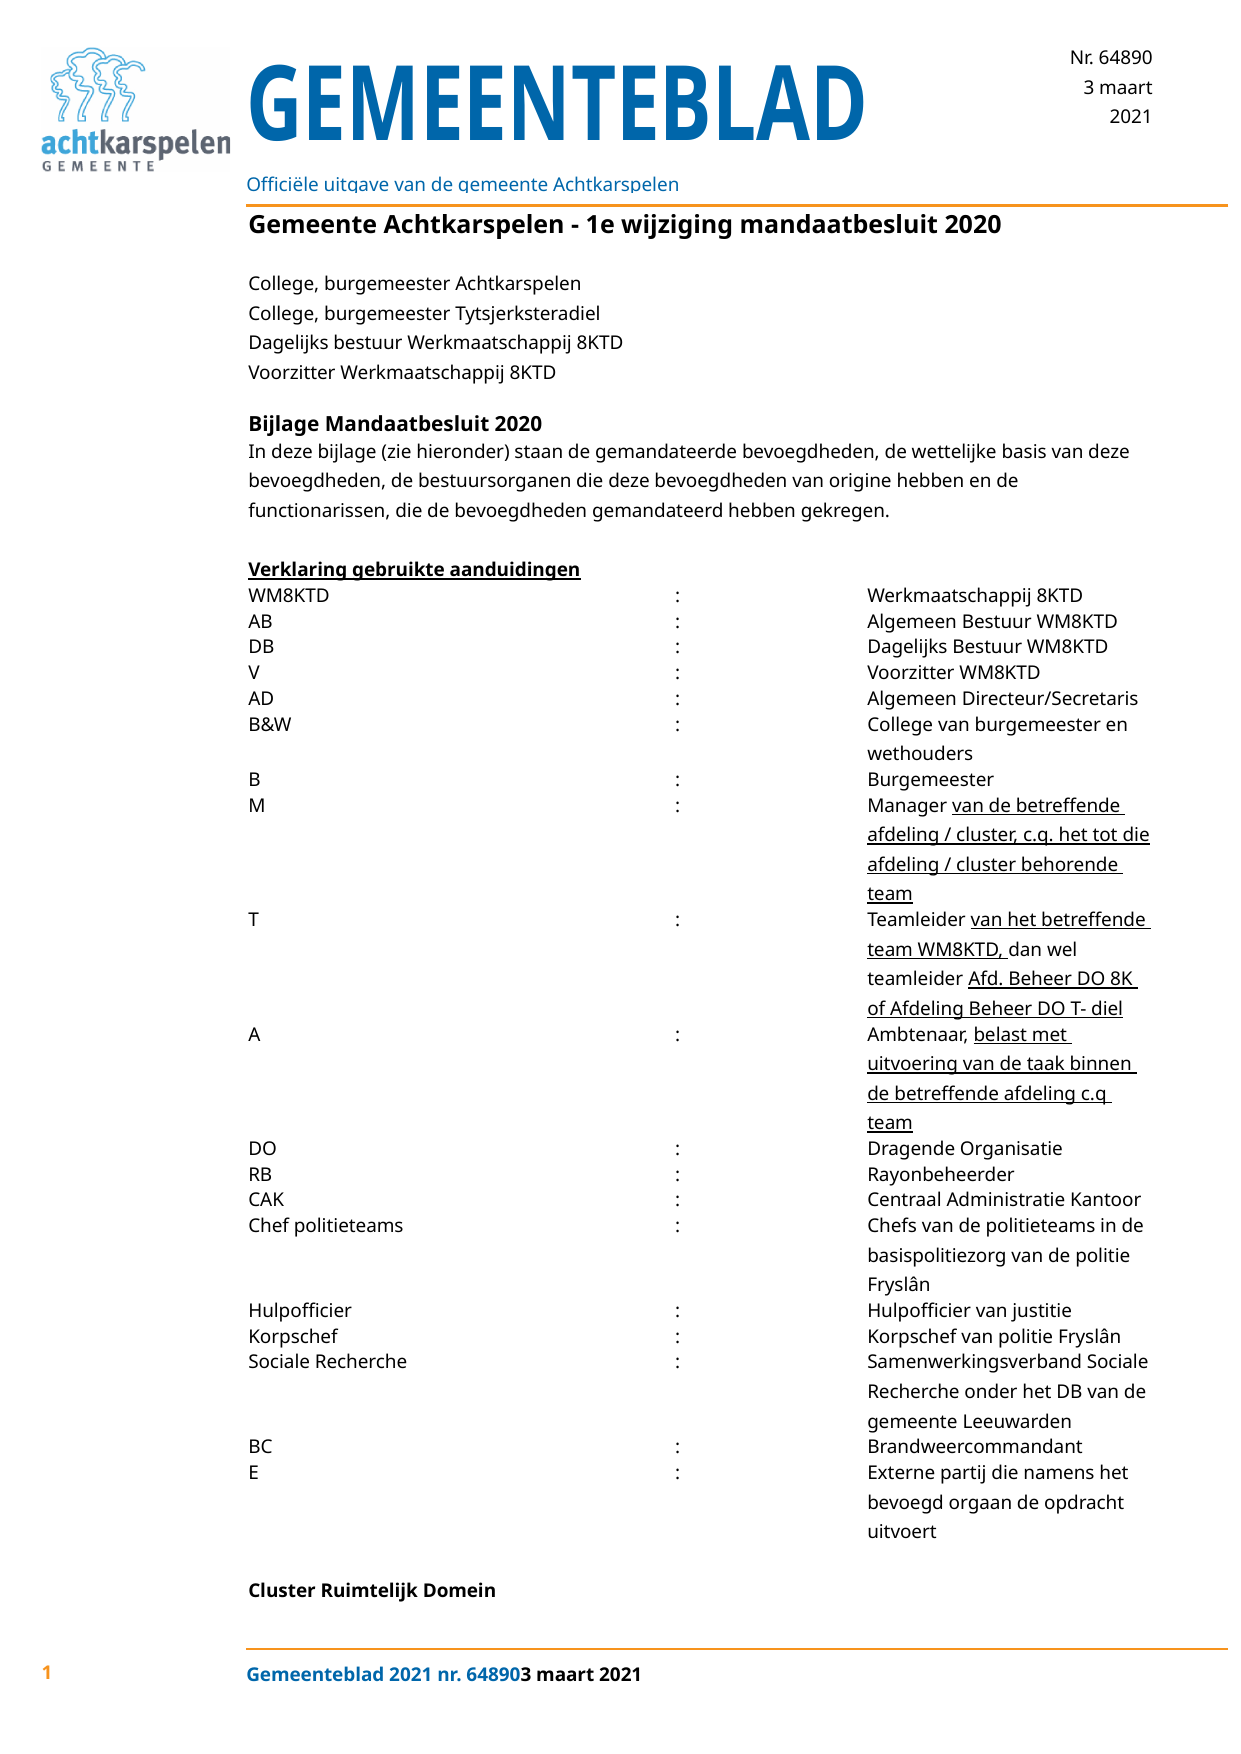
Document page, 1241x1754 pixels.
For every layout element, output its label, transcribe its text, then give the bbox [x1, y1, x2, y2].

table_cell Chef politieteams [248, 1213, 675, 1297]
table_cell Hulpofficier [248, 1297, 675, 1323]
table_cell WM8KTD [248, 582, 675, 608]
table_cell : [675, 1161, 867, 1187]
table_cell : [675, 711, 867, 766]
text College, burgemeester Achtkarspelen [248, 270, 1152, 296]
table_cell B&W [248, 711, 675, 766]
table_cell : [675, 608, 867, 633]
table_cell Sociale Recherche [248, 1349, 675, 1434]
table_cell : [675, 1459, 867, 1544]
table_cell : [675, 792, 867, 906]
table_cell Burgemeester [867, 766, 1152, 792]
table_cell : [675, 766, 867, 792]
table_cell M [248, 792, 675, 906]
table_cell E [248, 1459, 675, 1544]
table_cell : [675, 1213, 867, 1297]
table_cell A [248, 1021, 675, 1135]
table_cell : [675, 659, 867, 685]
picture [41, 47, 231, 172]
table_cell : [675, 685, 867, 711]
table_cell T [248, 906, 675, 1021]
table_cell : [675, 634, 867, 659]
table_cell Rayonbeheerder [867, 1161, 1152, 1187]
text Gemeente Achtkarspelen - 1e wijziging mandaatbesluit 2020 [248, 207, 1152, 241]
table_cell BC [248, 1434, 675, 1459]
text Dagelijks bestuur Werkmaatschappij 8KTD [248, 329, 1152, 355]
table_cell Korpschef [248, 1323, 675, 1349]
table_cell Hulpofficier van justitie [867, 1297, 1152, 1323]
table_cell Externe partij die namens het bevoegd orgaan de opdracht uitvoert [867, 1459, 1152, 1544]
table_cell RB [248, 1161, 675, 1187]
table_cell : [675, 1135, 867, 1161]
table_cell : [675, 1297, 867, 1323]
table_cell Algemeen Bestuur WM8KTD [867, 608, 1152, 633]
table_cell Algemeen Directeur/Secretaris [867, 685, 1152, 711]
text College, burgemeester Tytsjerksteradiel [248, 300, 1152, 326]
table_cell : [675, 1349, 867, 1434]
table_cell DO [248, 1135, 675, 1161]
table_cell AD [248, 685, 675, 711]
table_cell Dragende Organisatie [867, 1135, 1152, 1161]
text Bijlage Mandaatbesluit 2020 [248, 409, 1152, 438]
table_cell Korpschef van politie Fryslân [867, 1323, 1152, 1349]
table_cell Samenwerkingsverband Sociale Recherche onder het DB van de gemeente Leeuwarden [867, 1349, 1152, 1434]
table_header Verklaring gebruikte aanduidingen [248, 556, 1152, 582]
table_cell Manager van de betreffende afdeling / cluster, c.q. het tot die afdeling / cluster behorende team [867, 792, 1152, 906]
table_cell Dagelijks Bestuur WM8KTD [867, 634, 1152, 659]
table_cell V [248, 659, 675, 685]
table_cell : [675, 906, 867, 1021]
table_cell : [675, 582, 867, 608]
table_cell Brandweercommandant [867, 1434, 1152, 1459]
table_cell B [248, 766, 675, 792]
text Voorzitter Werkmaatschappij 8KTD [248, 359, 1152, 385]
table_cell College van burgemeester en wethouders [867, 711, 1152, 766]
table_cell AB [248, 608, 675, 633]
table_cell Ambtenaar, belast met uitvoering van de taak binnen de betreffende afdeling c.q team [867, 1021, 1152, 1135]
table_cell : [675, 1021, 867, 1135]
table_cell Werkmaatschappij 8KTD [867, 582, 1152, 608]
table_cell DB [248, 634, 675, 659]
table_cell CAK [248, 1187, 675, 1212]
table_cell : [675, 1187, 867, 1212]
text Cluster Ruimtelijk Domein [248, 1577, 1152, 1603]
text In deze bijlage (zie hieronder) staan de gemandateerde bevoegdheden, de wettelijke basis van deze bevoegdheden, de bestuursorganen die deze bevoegdheden van origine hebben en de functionarissen, die de bevoegdheden gemandateerd hebben gekregen. [248, 438, 1152, 523]
table_cell : [675, 1434, 867, 1459]
table_cell Centraal Administratie Kantoor [867, 1187, 1152, 1212]
table_cell Teamleider van het betreffende team WM8KTD, dan wel teamleider Afd. Beheer DO 8K of Afdeling Beheer DO T- diel [867, 906, 1152, 1021]
table_cell Chefs van de politieteams in de basispolitiezorg van de politie Fryslân [867, 1213, 1152, 1297]
table_cell : [675, 1323, 867, 1349]
table_cell Voorzitter WM8KTD [867, 659, 1152, 685]
